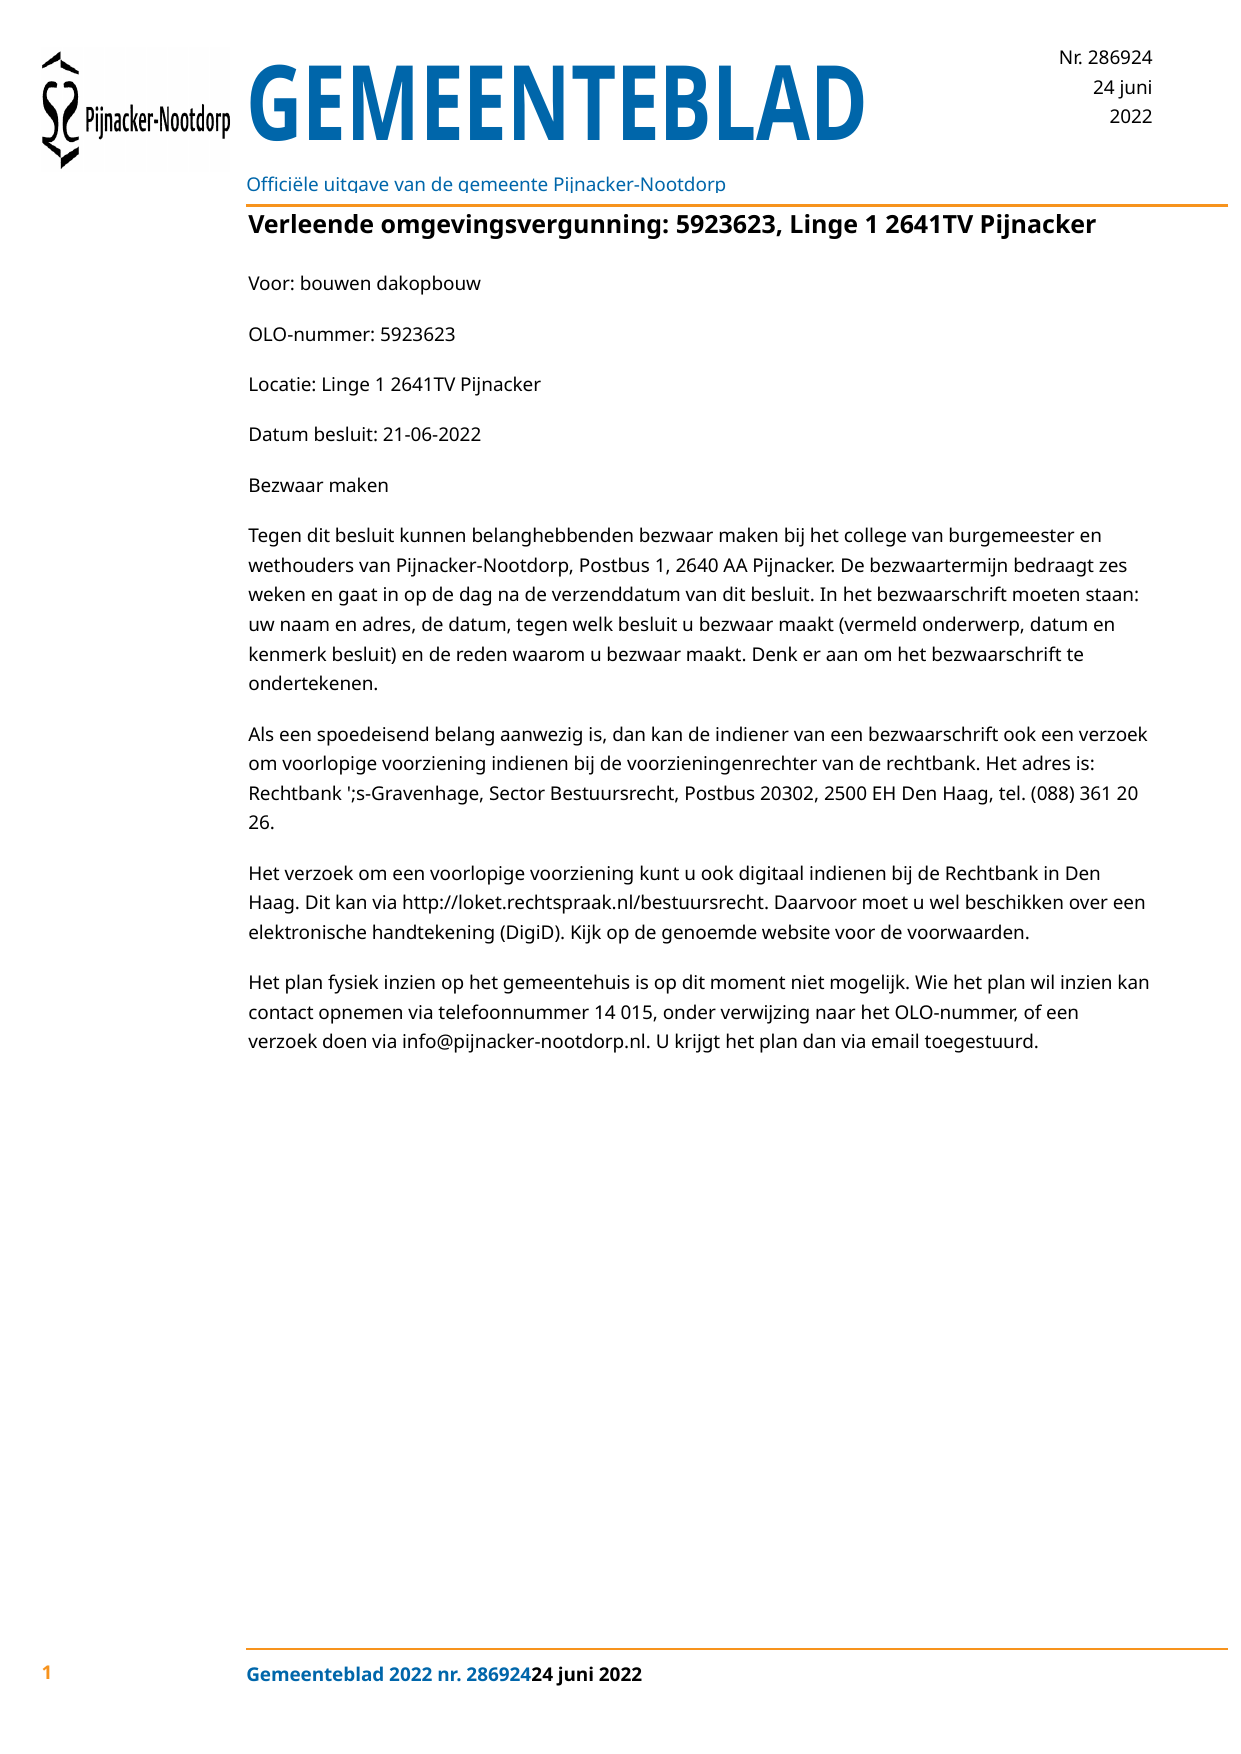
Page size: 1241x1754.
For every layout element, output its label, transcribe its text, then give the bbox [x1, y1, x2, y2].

text Locatie: Linge 1 2641TV Pijnacker [248, 371, 1152, 397]
text Verleende omgevingsvergunning: 5923623, Linge 1 2641TV Pijnacker [248, 207, 1152, 241]
text Datum besluit: 21-06-2022 [248, 422, 1152, 447]
text OLO-nummer: 5923623 [248, 321, 1152, 346]
text Voor: bouwen dakopbouw [248, 270, 1152, 296]
text Bezwaar maken [248, 472, 1152, 498]
text Tegen dit besluit kunnen belanghebbenden bezwaar maken bij het college van burgemeester en wethouders van Pijnacker-Nootdorp, Postbus 1, 2640 AA Pijnacker. De bezwaartermijn bedraagt zes weken en gaat in op de dag na de verzenddatum van dit besluit. In het bezwaarschrift moeten staan: uw naam en adres, de datum, tegen welk besluit u bezwaar maakt (vermeld onderwerp, datum en kenmerk besluit) en de reden waarom u bezwaar maakt. Denk er aan om het bezwaarschrift te ondertekenen. [248, 522, 1152, 696]
picture [41, 47, 231, 172]
text Het plan fysiek inzien op het gemeentehuis is op dit moment niet mogelijk. Wie het plan wil inzien kan contact opnemen via telefoonnummer 14 015, onder verwijzing naar het OLO-nummer, of een verzoek doen via info@pijnacker-nootdorp.nl. U krijgt het plan dan via email toegestuurd. [248, 969, 1152, 1054]
text Het verzoek om een voorlopige voorziening kunt u ook digitaal indienen bij de Rechtbank in Den Haag. Dit kan via http://loket.rechtspraak.nl/bestuursrecht. Daarvoor moet u wel beschikken over een elektronische handtekening (DigiD). Kijk op de genoemde website voor de voorwaarden. [248, 860, 1152, 945]
text Als een spoedeisend belang aanwezig is, dan kan de indiener van een bezwaarschrift ook een verzoek om voorlopige voorziening indienen bij de voorzieningenrechter van de rechtbank. Het adres is: Rechtbank ';s-Gravenhage, Sector Bestuursrecht, Postbus 20302, 2500 EH Den Haag, tel. (088) 361 20 26. [248, 721, 1152, 835]
